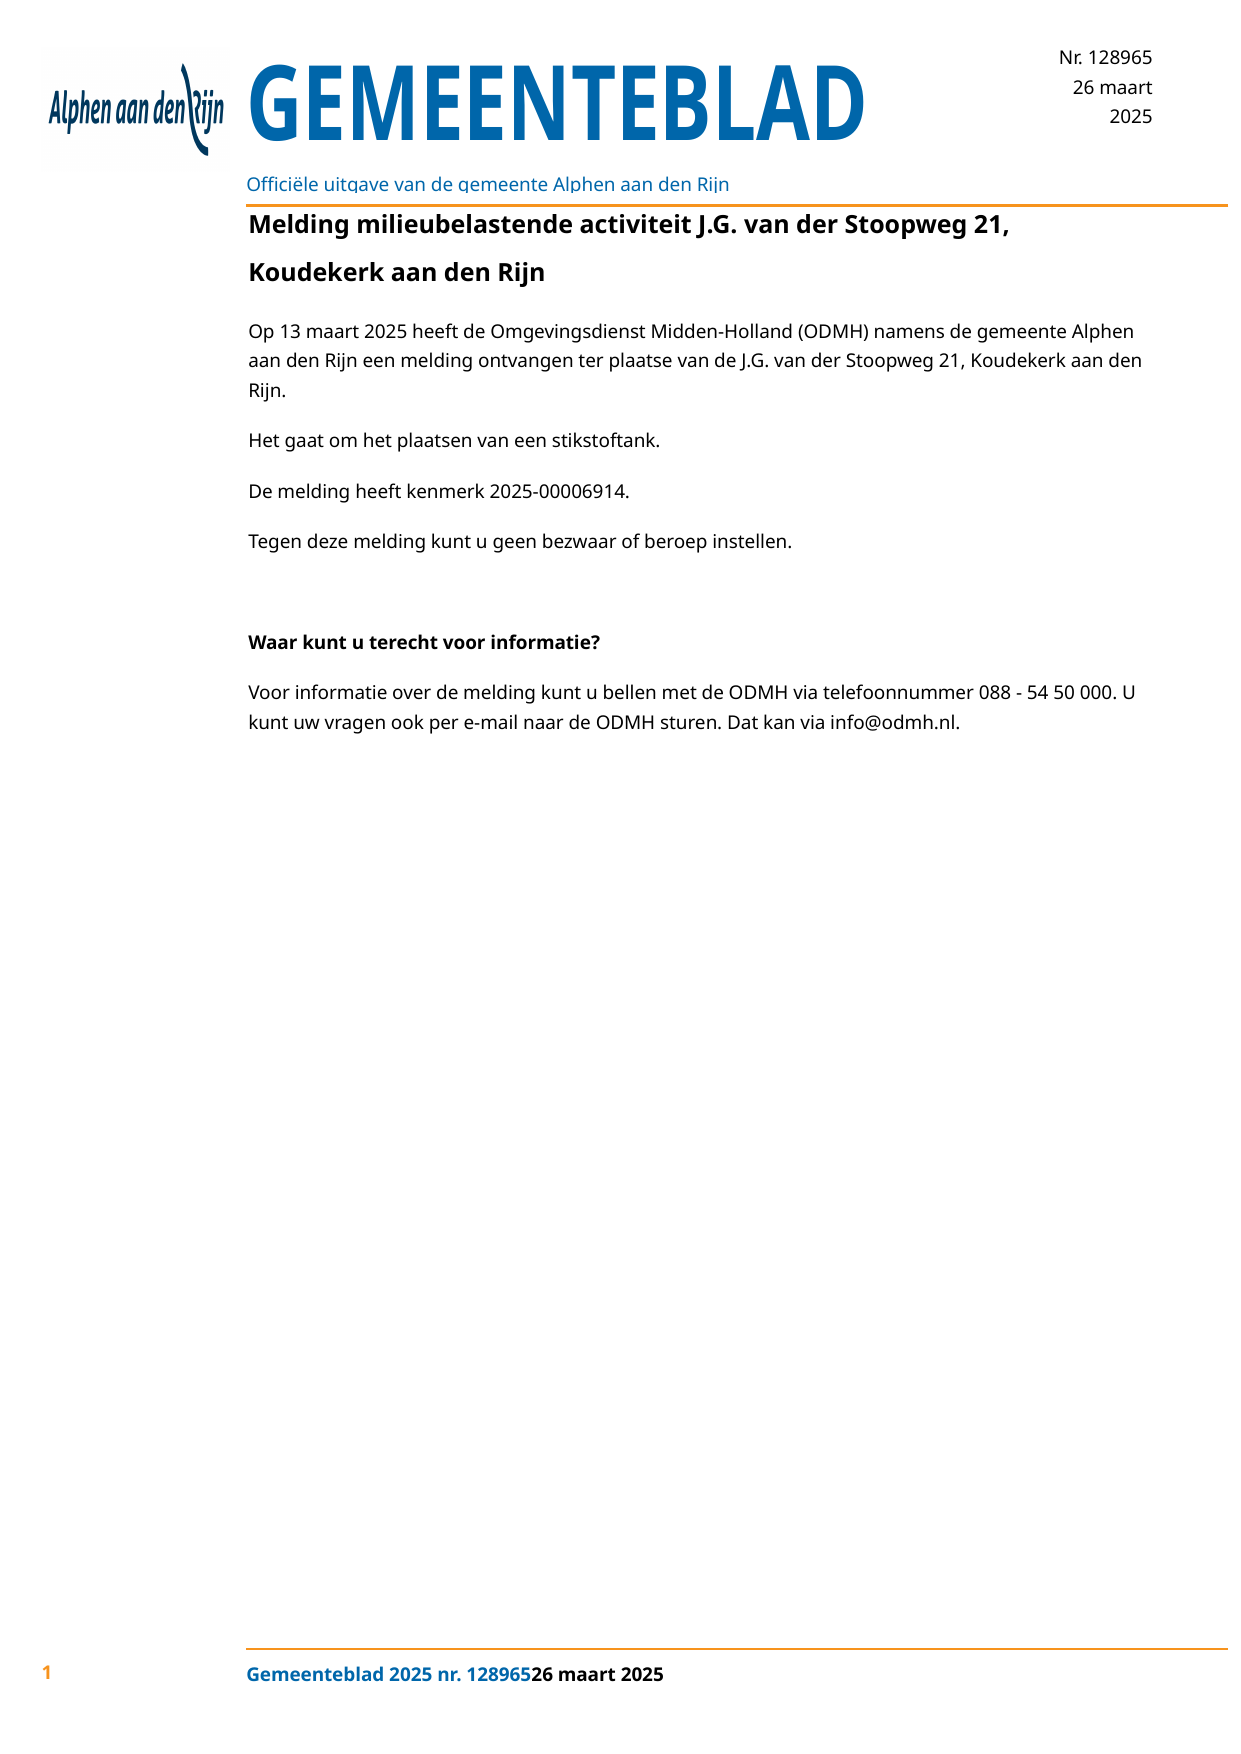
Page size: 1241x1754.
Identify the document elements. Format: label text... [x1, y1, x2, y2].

picture [41, 47, 231, 172]
text Op 13 maart 2025 heeft de Omgevingsdienst Midden-Holland (ODMH) namens de gemeente Alphen aan den Rijn een melding ontvangen ter plaatse van de J.G. van der Stoopweg 21, Koudekerk aan den Rijn. [248, 318, 1152, 403]
text De melding heeft kenmerk 2025-00006914. [248, 478, 1152, 504]
text Melding milieubelastende activiteit J.G. van der Stoopweg 21, Koudekerk aan den Rijn [248, 207, 1152, 288]
text Het gaat om het plaatsen van een stikstoftank. [248, 427, 1152, 453]
text Voor informatie over de melding kunt u bellen met de ODMH via telefoonnummer 088 - 54 50 000. U kunt uw vragen ook per e-mail naar de ODMH sturen. Dat kan via info@odmh.nl. [248, 679, 1152, 735]
text Tegen deze melding kunt u geen bezwaar of beroep instellen. [248, 528, 1152, 554]
text Waar kunt u terecht voor informatie? [248, 629, 1152, 655]
